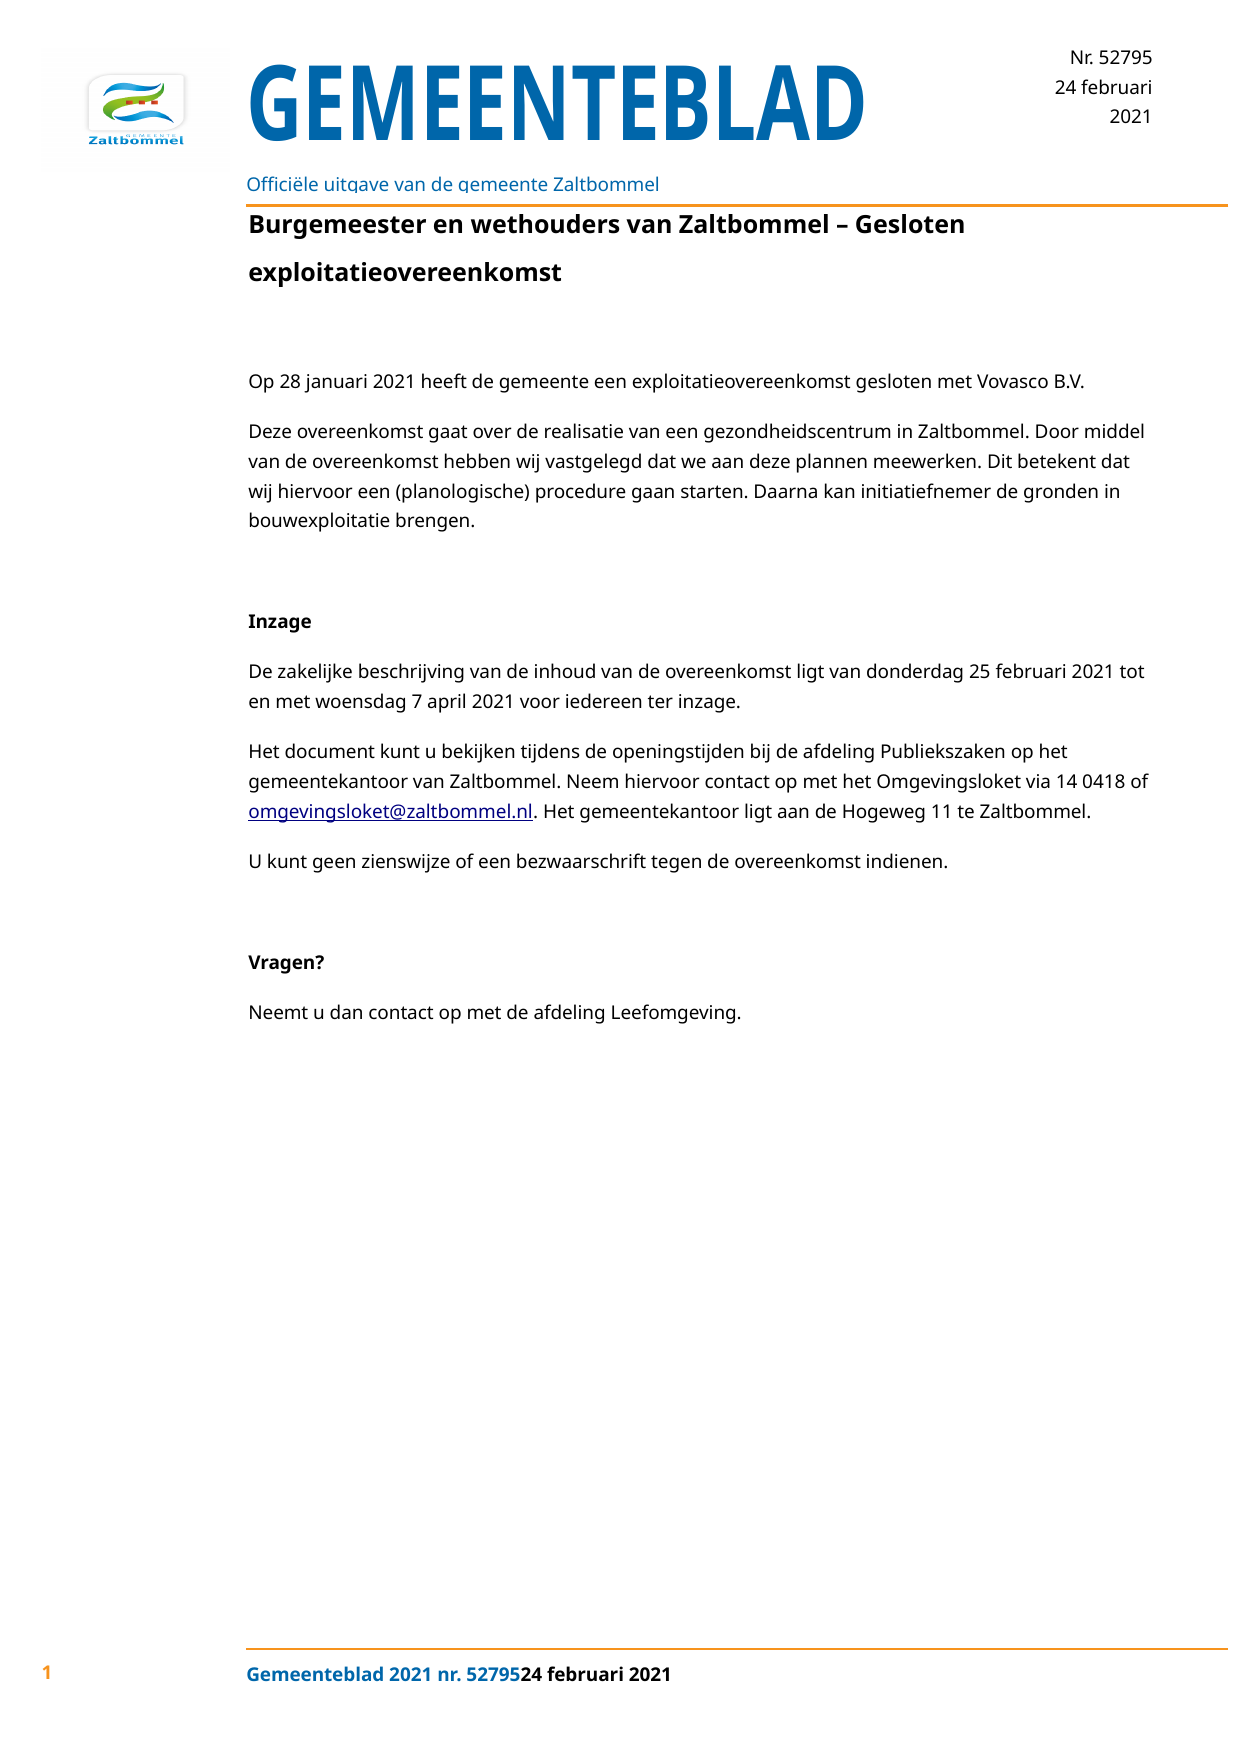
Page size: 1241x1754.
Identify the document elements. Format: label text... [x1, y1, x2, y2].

text Inzage [248, 608, 1152, 634]
text Neemt u dan contact op met de afdeling Leefomgeving. [248, 999, 1152, 1025]
picture [41, 47, 231, 172]
text Deze overeenkomst gaat over de realisatie van een gezondheidscentrum in Zaltbommel. Door middel van de overeenkomst hebben wij vastgelegd dat we aan deze plannen meewerken. Dit betekent dat wij hiervoor een (planologische) procedure gaan starten. Daarna kan initiatiefnemer de gronden in bouwexploitatie brengen. [248, 419, 1152, 533]
text De zakelijke beschrijving van de inhoud van de overeenkomst ligt van donderdag 25 februari 2021 tot en met woensdag 7 april 2021 voor iedereen ter inzage. [248, 659, 1152, 714]
text Vragen? [248, 949, 1152, 975]
text U kunt geen zienswijze of een bezwaarschrift tegen de overeenkomst indienen. [248, 848, 1152, 874]
text Het document kunt u bekijken tijdens de openingstijden bij de afdeling Publiekszaken op het gemeentekantoor van Zaltbommel. Neem hiervoor contact op met het Omgevingsloket via 14 0418 of omgevingsloket@zaltbommel.nl. Het gemeentekantoor ligt aan de Hogeweg 11 te Zaltbommel. [248, 739, 1152, 824]
text Burgemeester en wethouders van Zaltbommel – Gesloten exploitatieovereenkomst [248, 207, 1152, 288]
text Op 28 januari 2021 heeft de gemeente een exploitatieovereenkomst gesloten met Vovasco B.V. [248, 368, 1152, 394]
